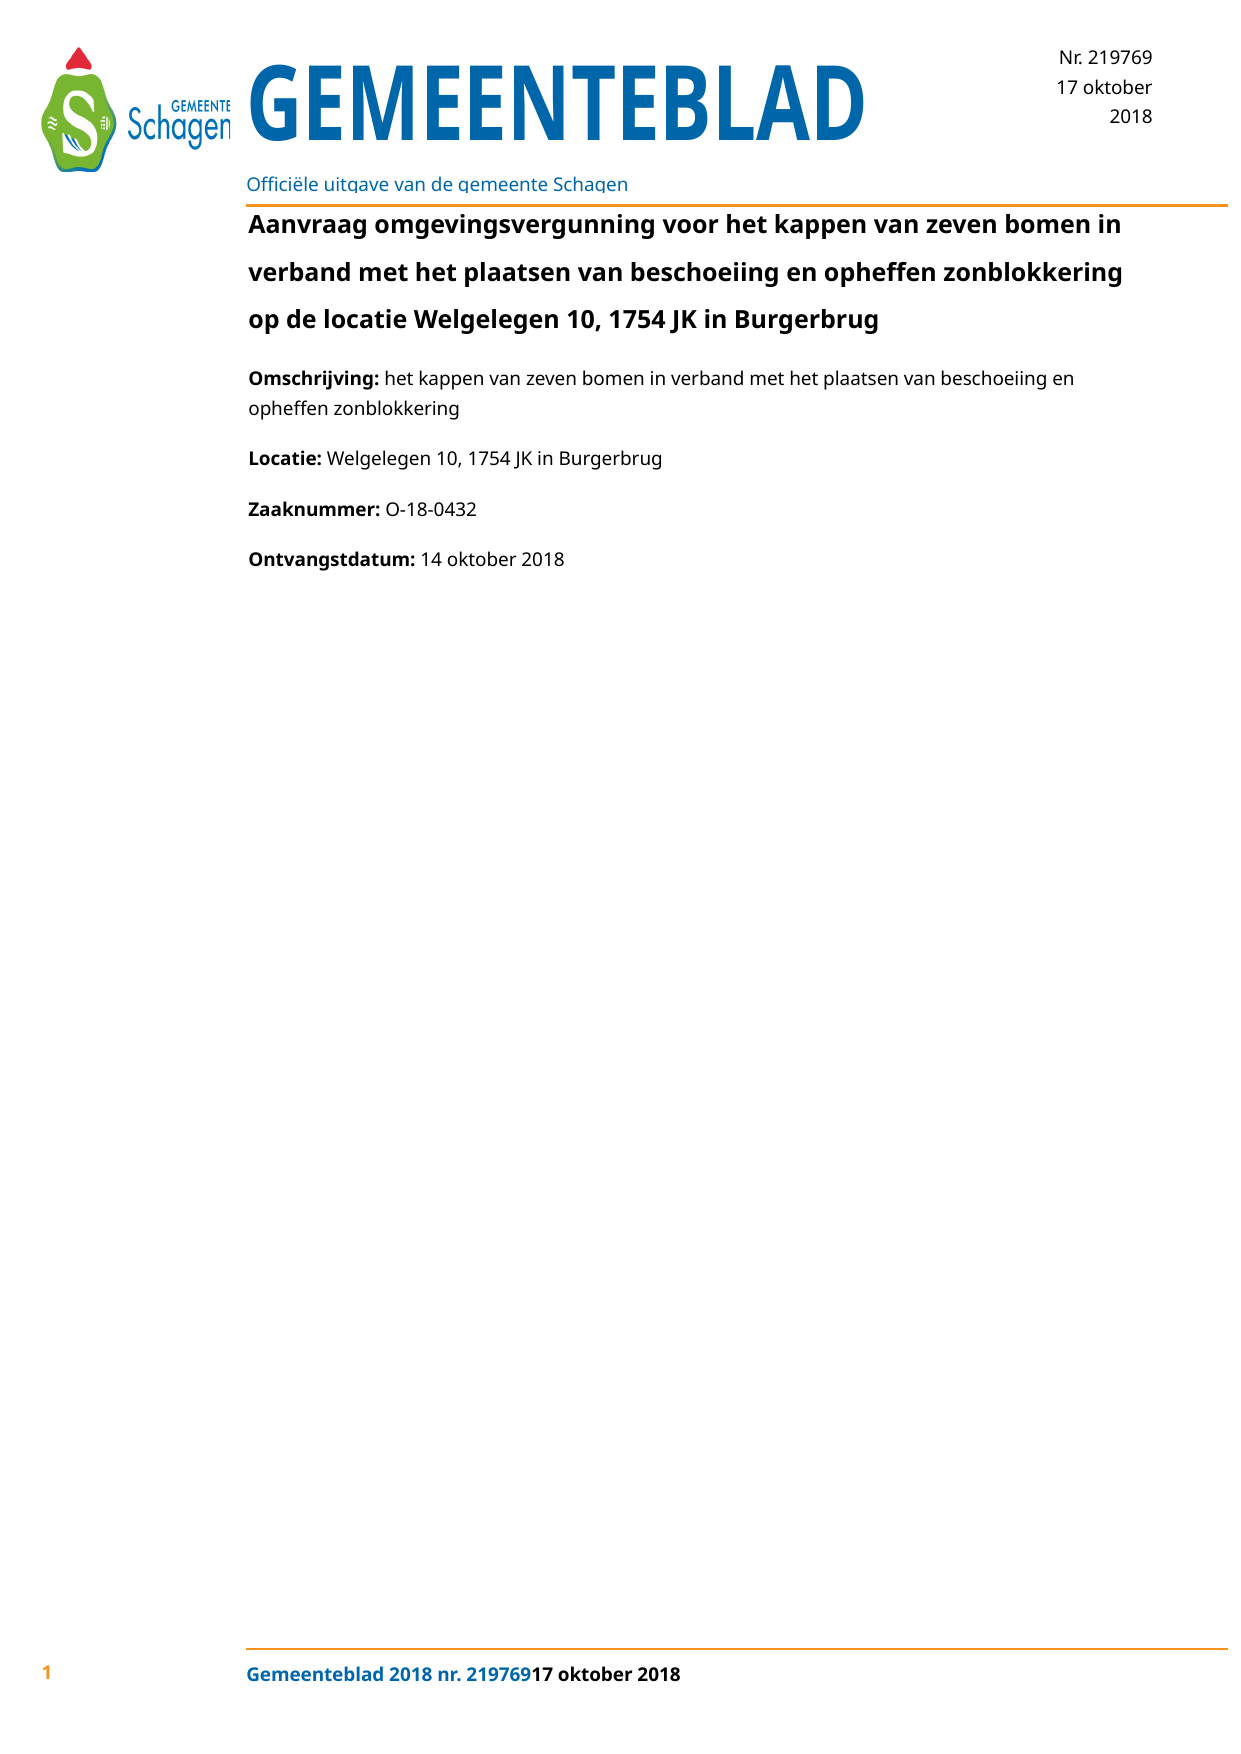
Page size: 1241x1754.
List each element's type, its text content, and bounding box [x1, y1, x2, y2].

text Ontvangstdatum: 14 oktober 2018 [248, 546, 1152, 572]
text Omschrijving: het kappen van zeven bomen in verband met het plaatsen van beschoeiing en opheffen zonblokkering [248, 366, 1152, 421]
text Aanvraag omgevingsvergunning voor het kappen van zeven bomen in verband met het plaatsen van beschoeiing en opheffen zonblokkering op de locatie Welgelegen 10, 1754 JK in Burgerbrug [248, 207, 1152, 336]
text Locatie: Welgelegen 10, 1754 JK in Burgerbrug [248, 446, 1152, 471]
picture [41, 47, 231, 172]
text Zaaknummer: O-18-0432 [248, 496, 1152, 522]
